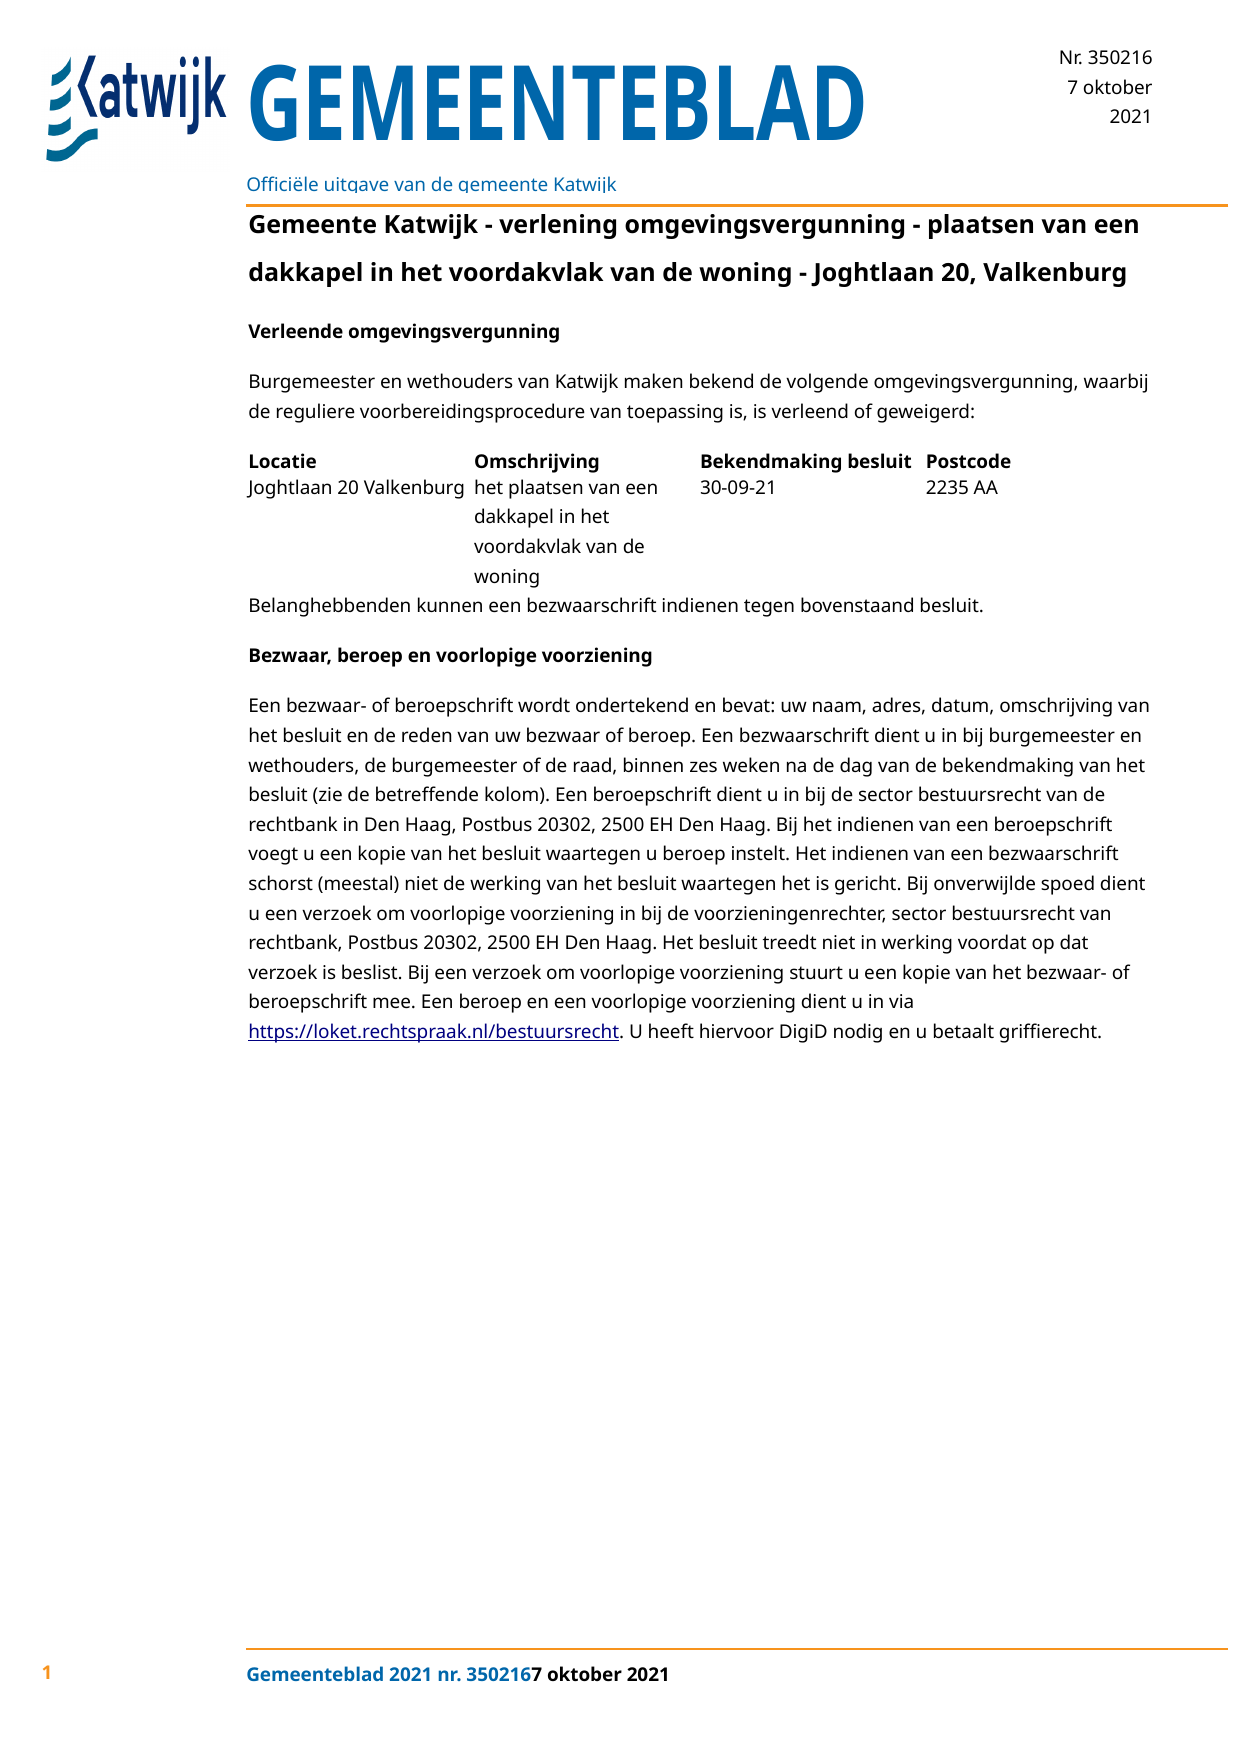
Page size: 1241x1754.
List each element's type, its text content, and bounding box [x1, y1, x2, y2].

table_cell 30-09-21 [700, 474, 926, 589]
table_header Bekendmaking besluit [700, 449, 926, 474]
text Bezwaar, beroep en voorlopige voorziening [248, 642, 1152, 668]
text Belanghebbenden kunnen een bezwaarschrift indienen tegen bovenstaand besluit. [248, 592, 1152, 618]
table_cell het plaatsen van een dakkapel in het voordakvlak van de woning [474, 474, 700, 589]
table_header Omschrijving [474, 449, 700, 474]
table_header Locatie [248, 449, 474, 474]
text Burgemeester en wethouders van Katwijk maken bekend de volgende omgevingsvergunning, waarbij de reguliere voorbereidingsprocedure van toepassing is, is verleend of geweigerd: [248, 368, 1152, 424]
text Verleende omgevingsvergunning [248, 318, 1152, 344]
text Gemeente Katwijk - verlening omgevingsvergunning - plaatsen van een dakkapel in het voordakvlak van de woning - Joghtlaan 20, Valkenburg [248, 207, 1152, 288]
table_cell Joghtlaan 20 Valkenburg [248, 474, 474, 589]
table_cell 2235 AA [926, 474, 1152, 589]
table_header Postcode [926, 449, 1152, 474]
picture [41, 47, 231, 172]
text Een bezwaar- of beroepschrift wordt ondertekend en bevat: uw naam, adres, datum, omschrijving van het besluit en de reden van uw bezwaar of beroep. Een bezwaarschrift dient u in bij burgemeester en wethouders, de burgemeester of de raad, binnen zes weken na de dag van de bekendmaking van het besluit (zie de betreffende kolom). Een beroepschrift dient u in bij de sector bestuursrecht van de rechtbank in Den Haag, Postbus 20302, 2500 EH Den Haag. Bij het indienen van een beroepschrift voegt u een kopie van het besluit waartegen u beroep instelt. Het indienen van een bezwaarschrift schorst (meestal) niet de werking van het besluit waartegen het is gericht. Bij onverwijlde spoed dient u een verzoek om voorlopige voorziening in bij de voorzieningenrechter, sector bestuursrecht van rechtbank, Postbus 20302, 2500 EH Den Haag. Het besluit treedt niet in werking voordat op dat verzoek is beslist. Bij een verzoek om voorlopige voorziening stuurt u een kopie van het bezwaar- of beroepschrift mee. Een beroep en een voorlopige voorziening dient u in via https://loket.rechtspraak.nl/bestuursrecht. U heeft hiervoor DigiD nodig en u betaalt griffierecht. [248, 693, 1152, 1044]
